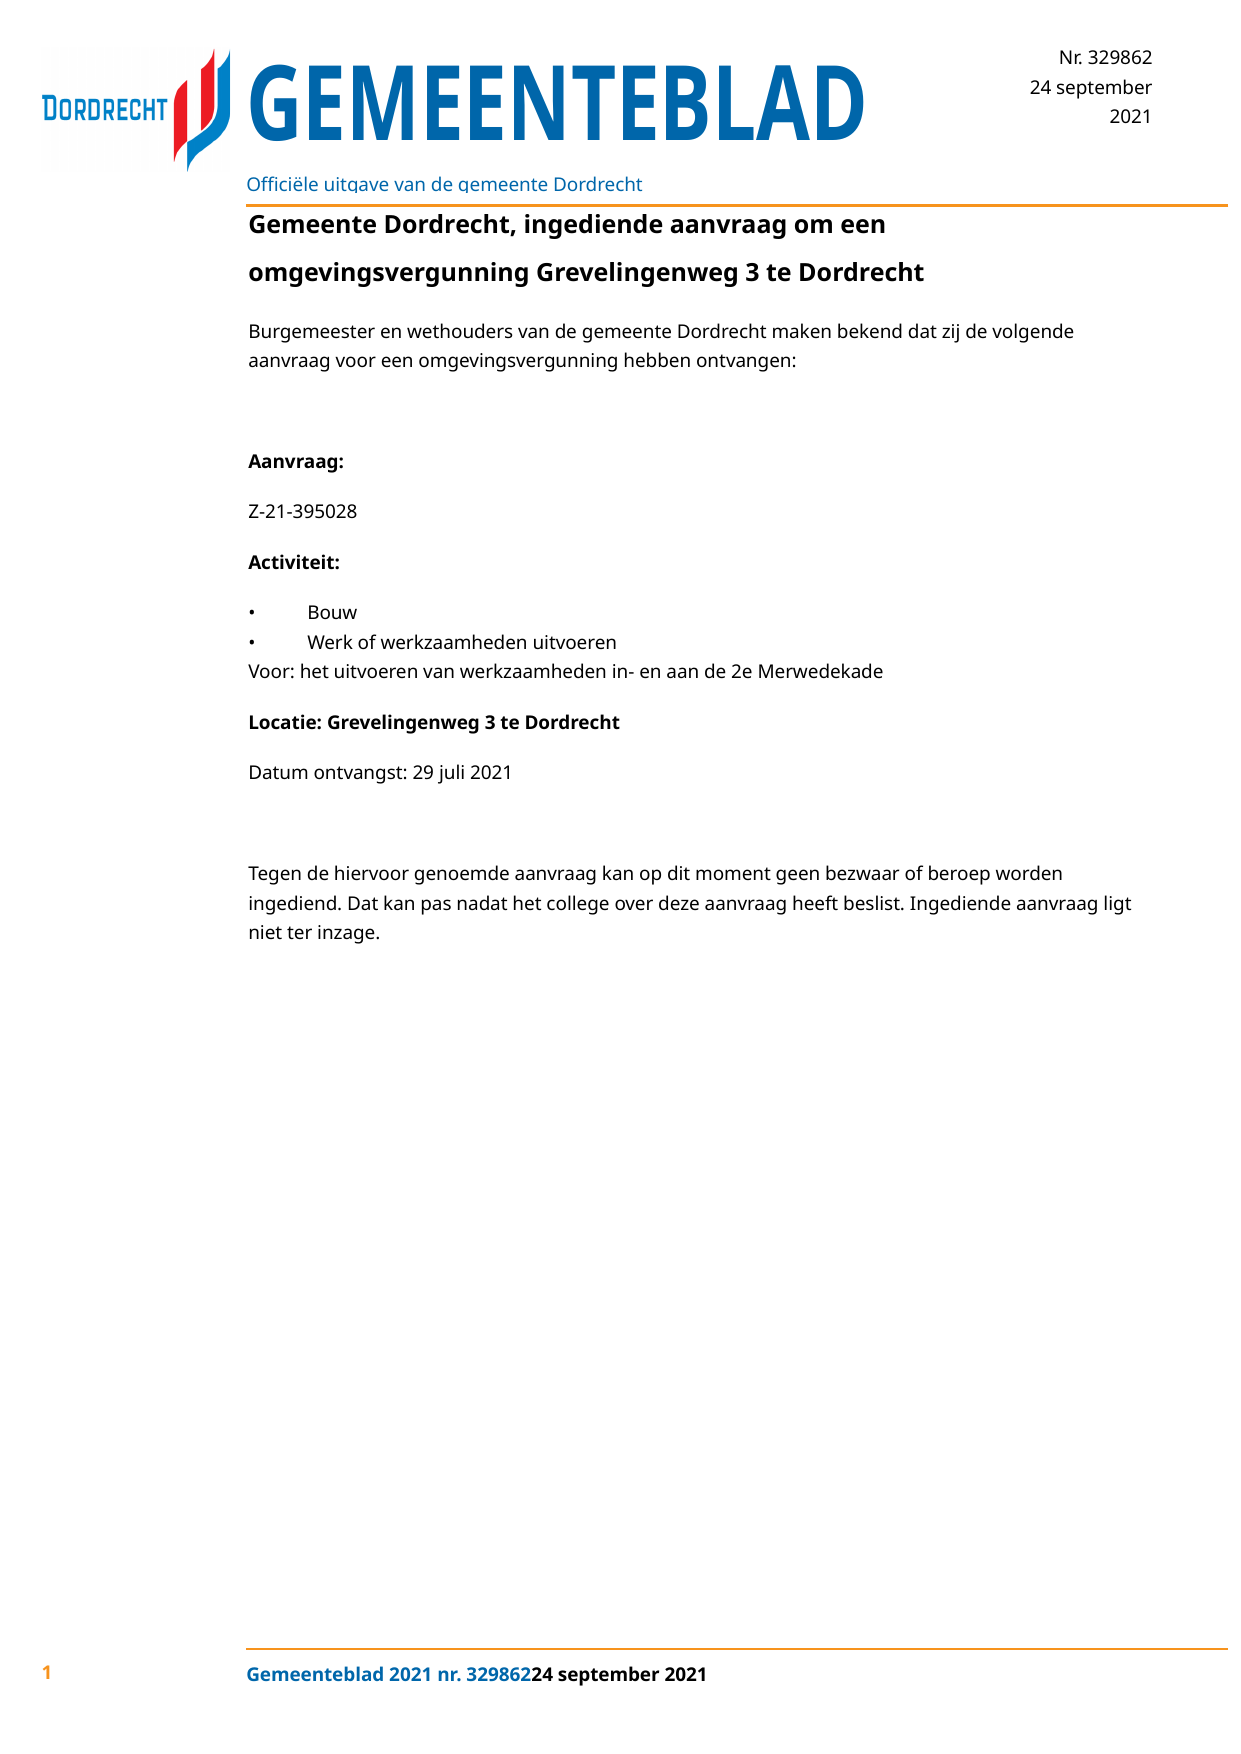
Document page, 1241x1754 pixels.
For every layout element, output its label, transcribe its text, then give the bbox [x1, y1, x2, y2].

list Werk of werkzaamheden uitvoeren [248, 629, 1152, 655]
text Aanvraag: [248, 448, 1152, 474]
picture [41, 47, 231, 172]
text Gemeente Dordrecht, ingediende aanvraag om een omgevingsvergunning Grevelingenweg 3 te Dordrecht [248, 207, 1152, 288]
text Activiteit: [248, 549, 1152, 575]
text Locatie: Grevelingenweg 3 te Dordrecht [248, 709, 1152, 735]
text Tegen de hiervoor genoemde aanvraag kan op dit moment geen bezwaar of beroep worden ingediend. Dat kan pas nadat het college over deze aanvraag heeft beslist. Ingediende aanvraag ligt niet ter inzage. [248, 860, 1152, 945]
text Z-21-395028 [248, 499, 1152, 524]
list Bouw [248, 599, 1152, 625]
text Datum ontvangst: 29 juli 2021 [248, 759, 1152, 785]
text Voor: het uitvoeren van werkzaamheden in- en aan de 2e Merwedekade [248, 659, 1152, 684]
text Burgemeester en wethouders van de gemeente Dordrecht maken bekend dat zij de volgende aanvraag voor een omgevingsvergunning hebben ontvangen: [248, 318, 1152, 373]
